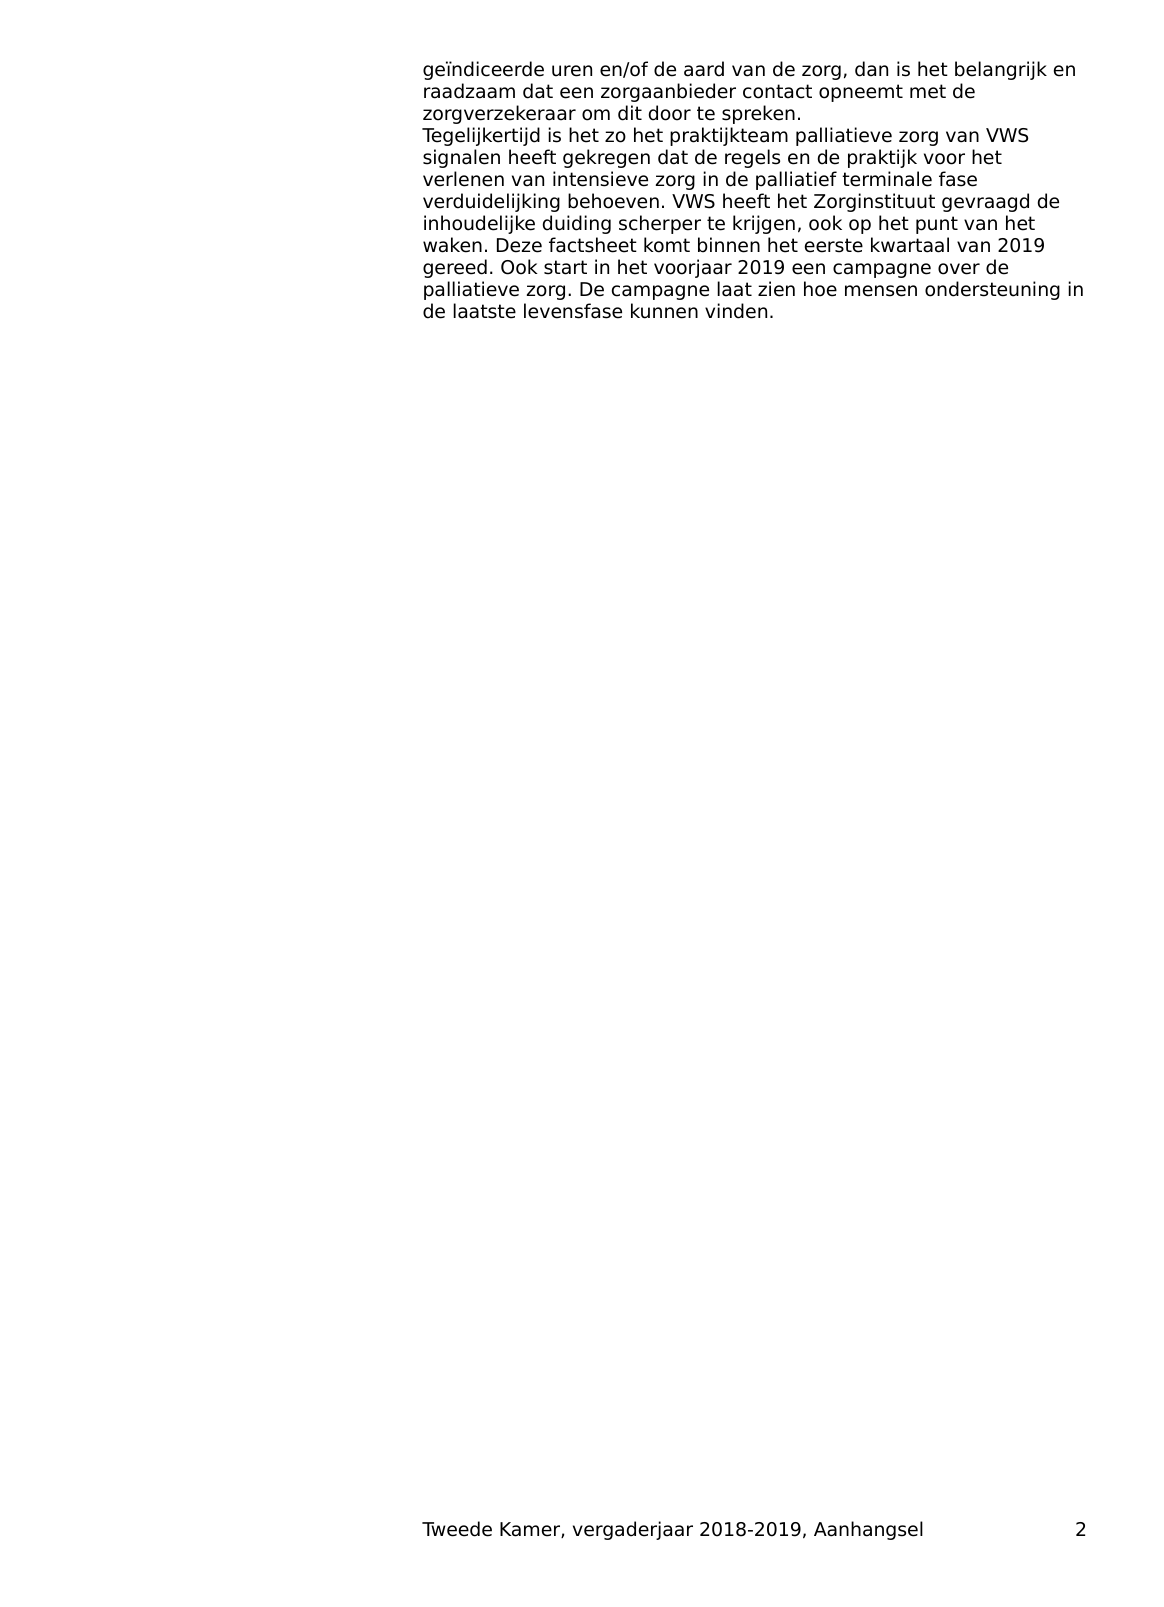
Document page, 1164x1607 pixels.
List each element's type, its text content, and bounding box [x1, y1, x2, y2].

text Tegelijkertijd is het zo het praktijkteam palliatieve zorg van VWS signalen heeft gekregen dat de regels en de praktijk voor het verlenen van intensieve zorg in de palliatief terminale fase verduidelijking behoeven. VWS heeft het Zorginstituut gevraagd de inhoudelijke duiding scherper te krijgen, ook op het punt van het waken. Deze factsheet komt binnen het eerste kwartaal van 2019 gereed. Ook start in het voorjaar 2019 een campagne over de palliatieve zorg. De campagne laat zien hoe mensen ondersteuning in de laatste levensfase kunnen vinden. [422, 125, 1087, 323]
text geïndiceerde uren en/of de aard van de zorg, dan is het belangrijk en raadzaam dat een zorgaanbieder contact opneemt met de zorgverzekeraar om dit door te spreken. [422, 59, 1087, 125]
